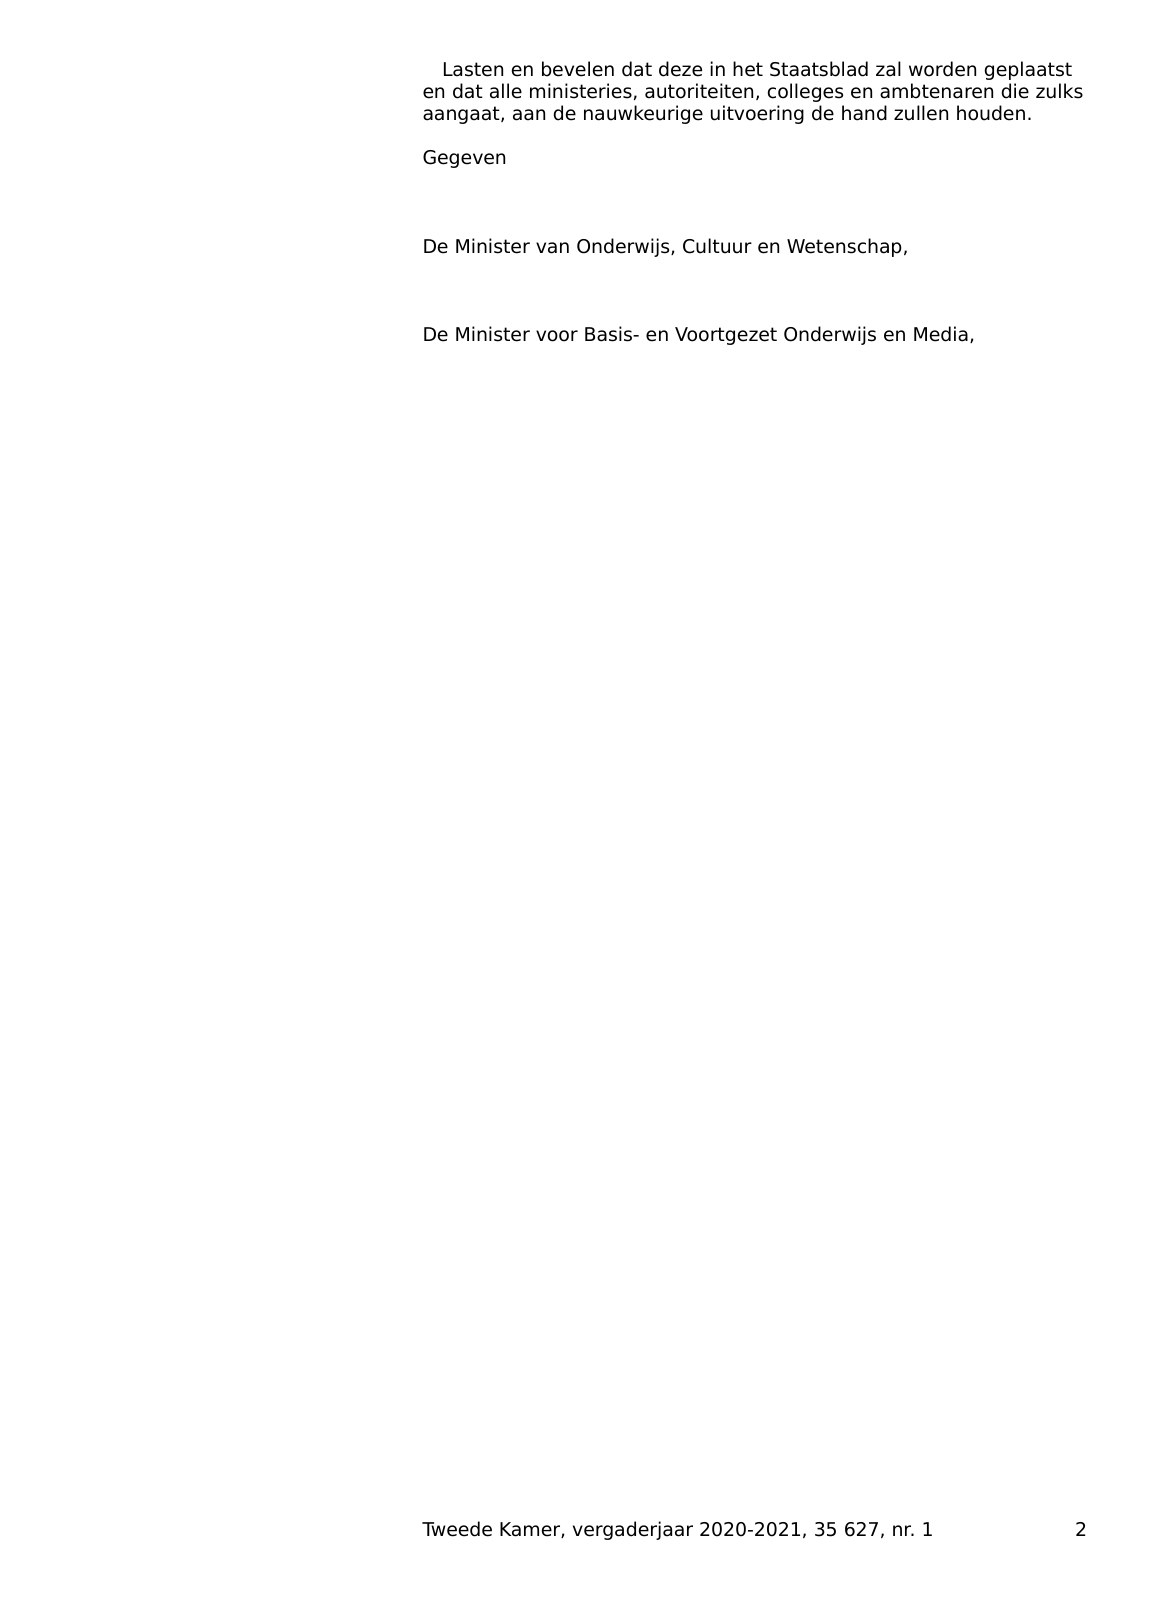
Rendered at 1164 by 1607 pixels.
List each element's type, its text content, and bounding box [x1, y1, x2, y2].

text De Minister voor Basis- en Voortgezet Onderwijs en Media, [422, 324, 1087, 346]
text De Minister van Onderwijs, Cultuur en Wetenschap, [422, 236, 1087, 258]
text Gegeven [422, 147, 1087, 169]
text Lasten en bevelen dat deze in het Staatsblad zal worden geplaatst en dat alle ministeries, autoriteiten, colleges en ambtenaren die zulks aangaat, aan de nauwkeurige uitvoering de hand zullen houden. [422, 59, 1087, 125]
